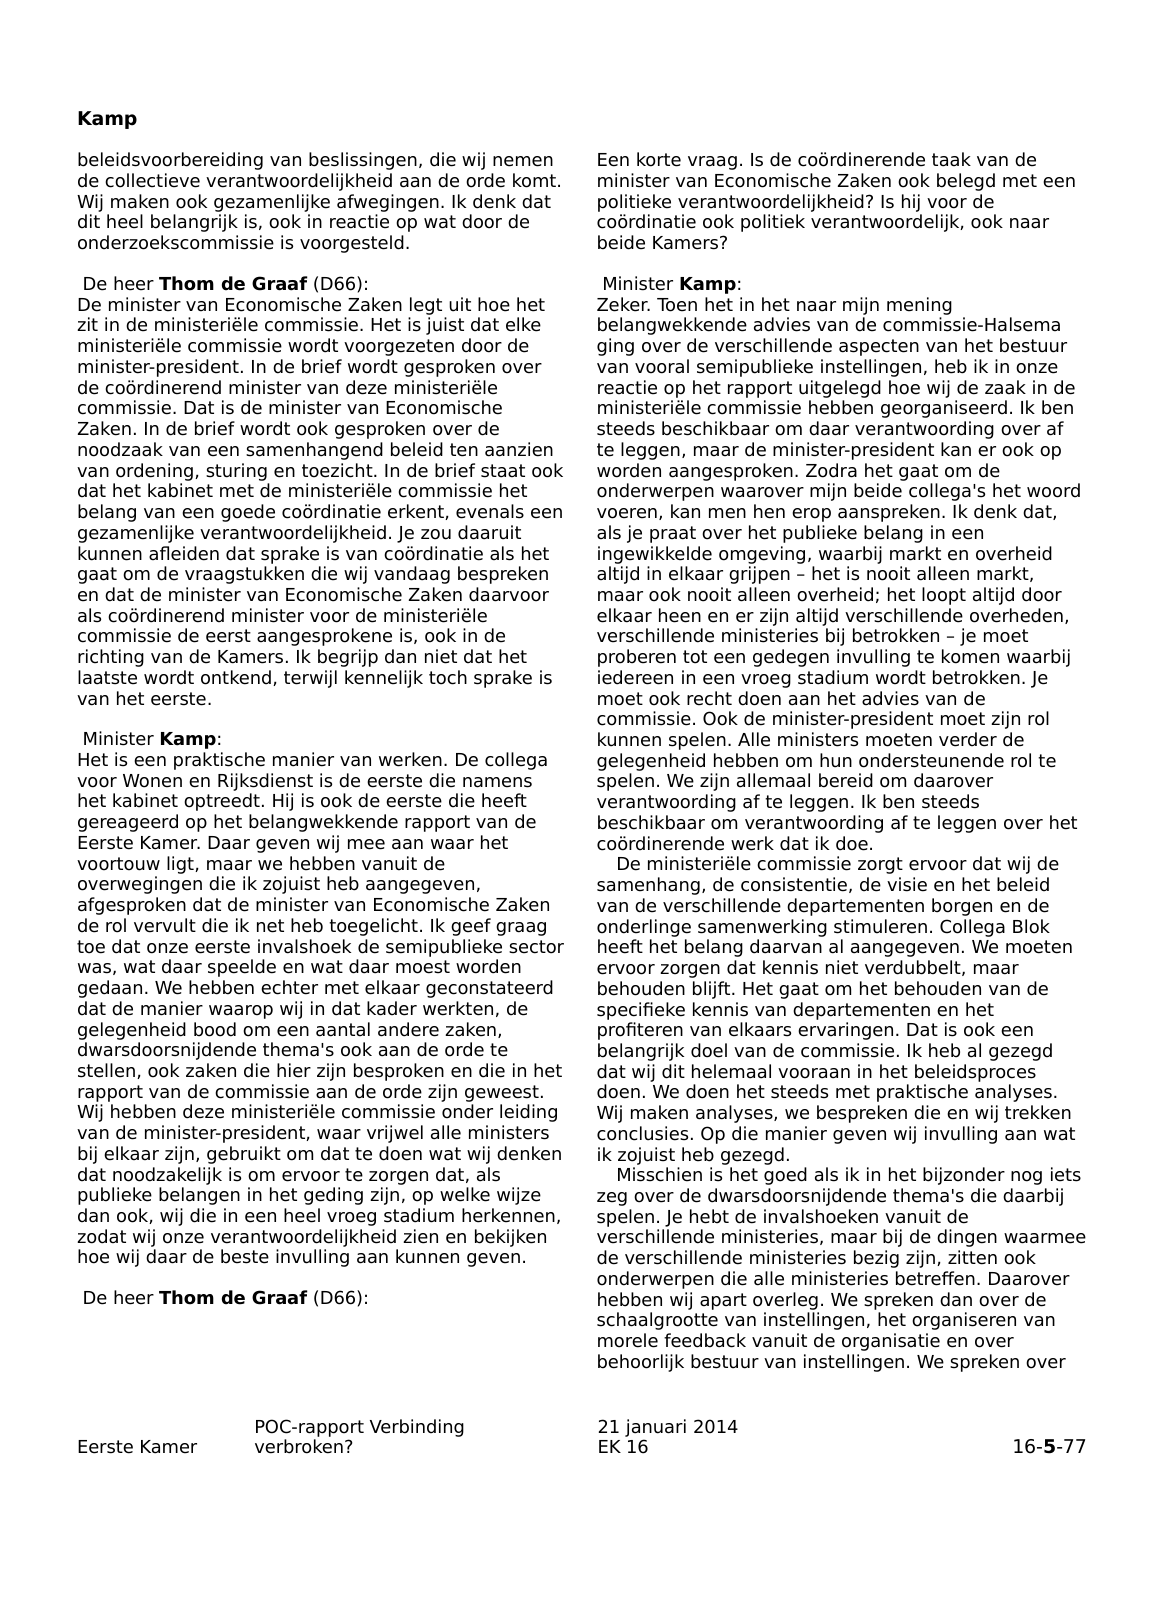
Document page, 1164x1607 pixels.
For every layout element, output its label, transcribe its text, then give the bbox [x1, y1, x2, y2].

text De heer Thom de Graaf (D66): [77, 1288, 567, 1309]
text Misschien is het goed als ik in het bijzonder nog iets zeg over de dwarsdoorsnijdende thema's die daarbij spelen. Je hebt de invalshoeken vanuit de verschillende ministeries, maar bij de dingen waarmee de verschillende ministeries bezig zijn, zitten ook onderwerpen die alle ministeries betreffen. Daarover hebben wij apart overleg. We spreken dan over de schaalgrootte van instellingen, het organiseren van morele feedback vanuit de organisatie en over behoorlijk bestuur van instellingen. We spreken over [596, 1165, 1087, 1372]
text De minister van Economische Zaken legt uit hoe het zit in de ministeriële commissie. Het is juist dat elke ministeriële commissie wordt voorgezeten door de minister-president. In de brief wordt gesproken over de coördinerend minister van deze ministeriële commissie. Dat is de minister van Economische Zaken. In de brief wordt ook gesproken over de noodzaak van een samenhangend beleid ten aanzien van ordening, sturing en toezicht. In de brief staat ook dat het kabinet met de ministeriële commissie het belang van een goede coördinatie erkent, evenals een gezamenlijke verantwoordelijkheid. Je zou daaruit kunnen afleiden dat sprake is van coördinatie als het gaat om de vraagstukken die wij vandaag bespreken en dat de minister van Economische Zaken daarvoor als coördinerend minister voor de ministeriële commissie de eerst aangesprokene is, ook in de richting van de Kamers. Ik begrijp dan niet dat het laatste wordt ontkend, terwijl kennelijk toch sprake is van het eerste. [77, 294, 567, 709]
text Een korte vraag. Is de coördinerende taak van de minister van Economische Zaken ook belegd met een politieke verantwoordelijkheid? Is hij voor de coördinatie ook politiek verantwoordelijk, ook naar beide Kamers? [596, 150, 1087, 254]
text De ministeriële commissie zorgt ervoor dat wij de samenhang, de consistentie, de visie en het beleid van de verschillende departementen borgen en de onderlinge samenwerking stimuleren. Collega Blok heeft het belang daarvan al aangegeven. We moeten ervoor zorgen dat kennis niet verdubbelt, maar behouden blijft. Het gaat om het behouden van de specifieke kennis van departementen en het profiteren van elkaars ervaringen. Dat is ook een belangrijk doel van de commissie. Ik heb al gezegd dat wij dit helemaal vooraan in het beleidsproces doen. We doen het steeds met praktische analyses. Wij maken analyses, we bespreken die en wij trekken conclusies. Op die manier geven wij invulling aan wat ik zojuist heb gezegd. [596, 854, 1087, 1165]
text Minister Kamp: [596, 274, 1087, 294]
text beleidsvoorbereiding van beslissingen, die wij nemen de collectieve verantwoordelijkheid aan de orde komt. Wij maken ook gezamenlijke afwegingen. Ik denk dat dit heel belangrijk is, ook in reactie op wat door de onderzoekscommissie is voorgesteld. [77, 150, 567, 254]
text Het is een praktische manier van werken. De collega voor Wonen en Rijksdienst is de eerste die namens het kabinet optreedt. Hij is ook de eerste die heeft gereageerd op het belangwekkende rapport van de Eerste Kamer. Daar geven wij mee aan waar het voortouw ligt, maar we hebben vanuit de overwegingen die ik zojuist heb aangegeven, afgesproken dat de minister van Economische Zaken de rol vervult die ik net heb toegelicht. Ik geef graag toe dat onze eerste invalshoek de semipublieke sector was, wat daar speelde en wat daar moest worden gedaan. We hebben echter met elkaar geconstateerd dat de manier waarop wij in dat kader werkten, de gelegenheid bood om een aantal andere zaken, dwarsdoorsnijdende thema's ook aan de orde te stellen, ook zaken die hier zijn besproken en die in het rapport van de commissie aan de orde zijn geweest. Wij hebben deze ministeriële commissie onder leiding van de minister-president, waar vrijwel alle ministers bij elkaar zijn, gebruikt om dat te doen wat wij denken dat noodzakelijk is om ervoor te zorgen dat, als publieke belangen in het geding zijn, op welke wijze dan ook, wij die in een heel vroeg stadium herkennen, zodat wij onze verantwoordelijkheid zien en bekijken hoe wij daar de beste invulling aan kunnen geven. [77, 750, 567, 1268]
text Minister Kamp: [77, 729, 567, 750]
text De heer Thom de Graaf (D66): [77, 274, 567, 294]
text Zeker. Toen het in het naar mijn mening belangwekkende advies van de commissie-Halsema ging over de verschillende aspecten van het bestuur van vooral semipublieke instellingen, heb ik in onze reactie op het rapport uitgelegd hoe wij de zaak in de ministeriële commissie hebben georganiseerd. Ik ben steeds beschikbaar om daar verantwoording over af te leggen, maar de minister-president kan er ook op worden aangesproken. Zodra het gaat om de onderwerpen waarover mijn beide collega's het woord voeren, kan men hen erop aanspreken. Ik denk dat, als je praat over het publieke belang in een ingewikkelde omgeving, waarbij markt en overheid altijd in elkaar grijpen – het is nooit alleen markt, maar ook nooit alleen overheid; het loopt altijd door elkaar heen en er zijn altijd verschillende overheden, verschillende ministeries bij betrokken – je moet proberen tot een gedegen invulling te komen waarbij iedereen in een vroeg stadium wordt betrokken. Je moet ook recht doen aan het advies van de commissie. Ook de minister-president moet zijn rol kunnen spelen. Alle ministers moeten verder de gelegenheid hebben om hun ondersteunende rol te spelen. We zijn allemaal bereid om daarover verantwoording af te leggen. Ik ben steeds beschikbaar om verantwoording af te leggen over het coördinerende werk dat ik doe. [596, 294, 1087, 854]
